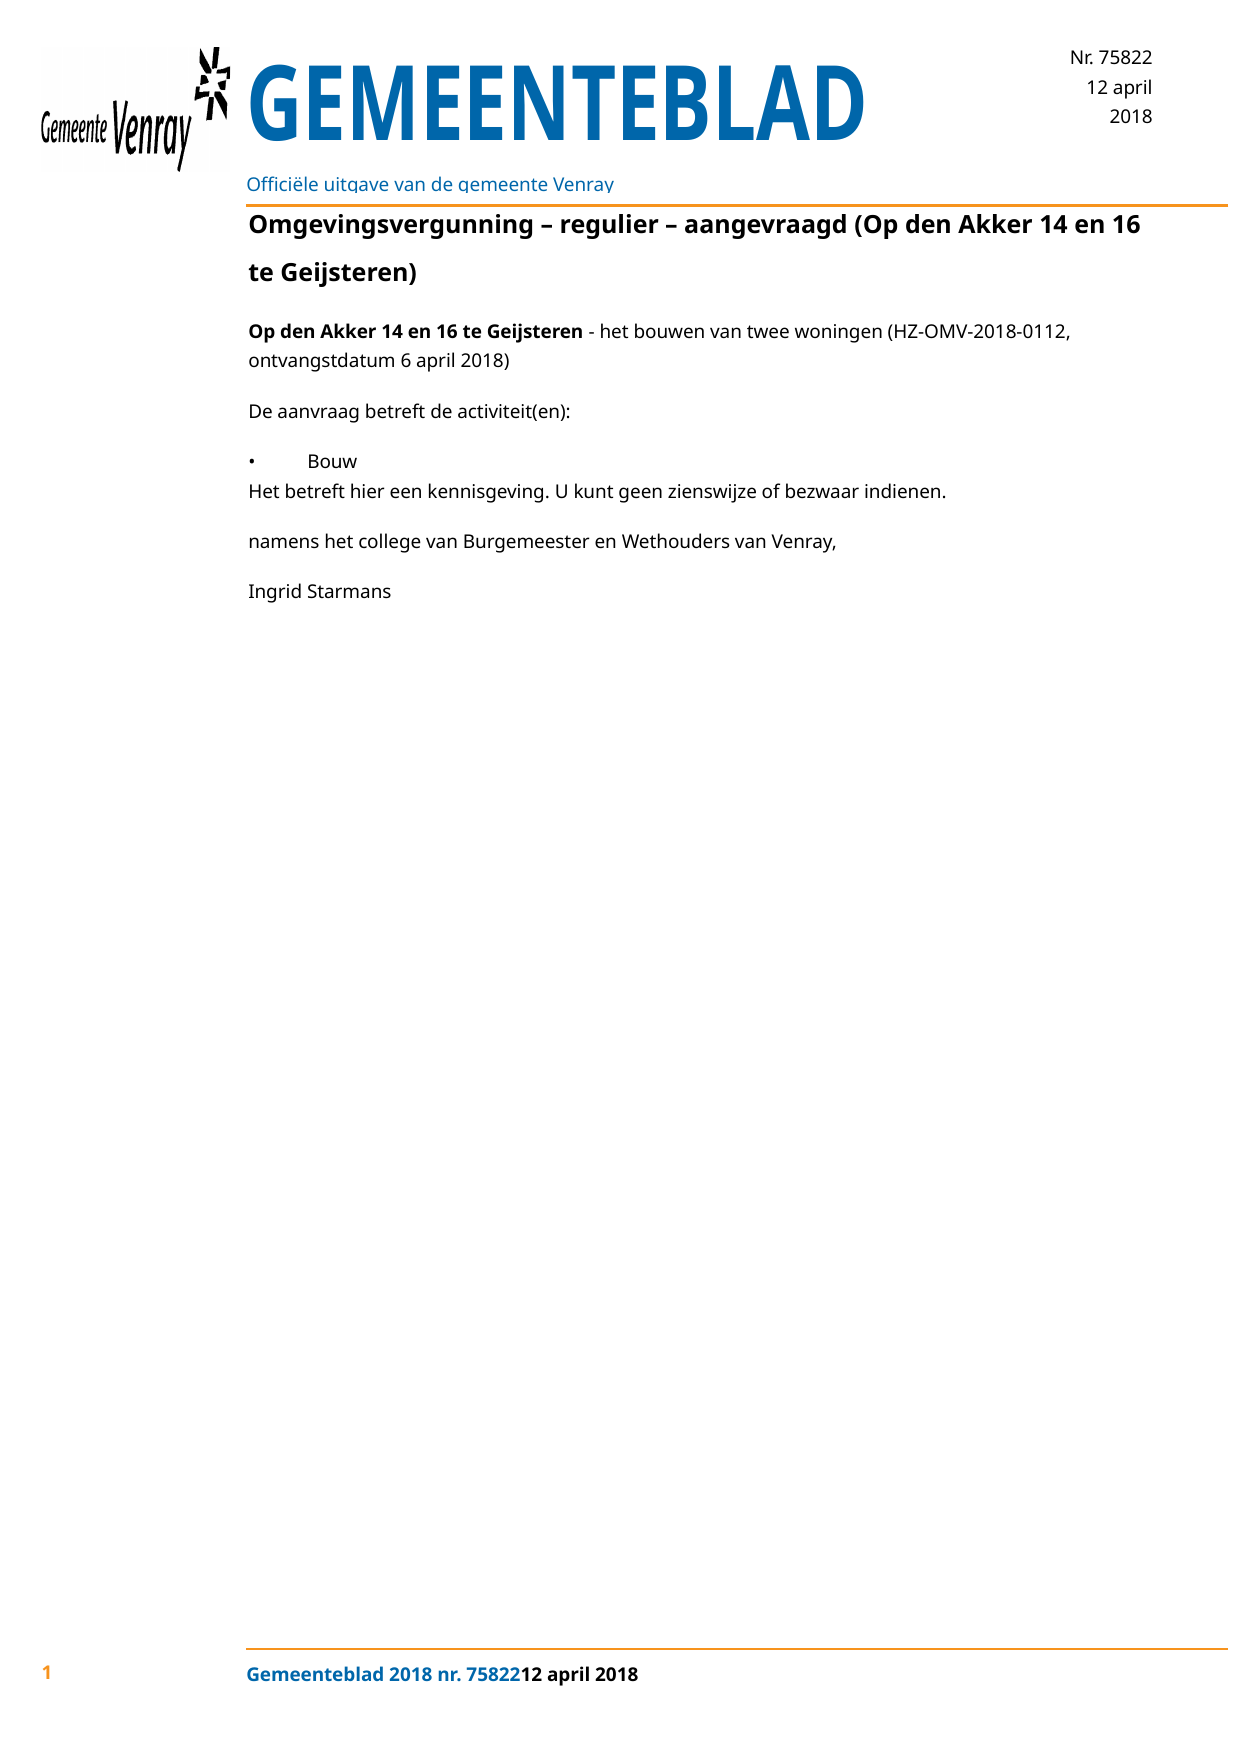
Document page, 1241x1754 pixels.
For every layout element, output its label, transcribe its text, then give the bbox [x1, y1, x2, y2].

text Omgevingsvergunning – regulier – aangevraagd (Op den Akker 14 en 16 te Geijsteren) [248, 207, 1152, 288]
text De aanvraag betreft de activiteit(en): [248, 398, 1152, 424]
text namens het college van Burgemeester en Wethouders van Venray, [248, 528, 1152, 554]
list Bouw [248, 448, 1152, 474]
text Op den Akker 14 en 16 te Geijsteren - het bouwen van twee woningen (HZ-OMV-2018-0112, ontvangstdatum 6 april 2018) [248, 318, 1152, 373]
text Ingrid Starmans [248, 579, 1152, 604]
text Het betreft hier een kennisgeving. U kunt geen zienswijze of bezwaar indienen. [248, 478, 1152, 504]
picture [41, 47, 231, 172]
